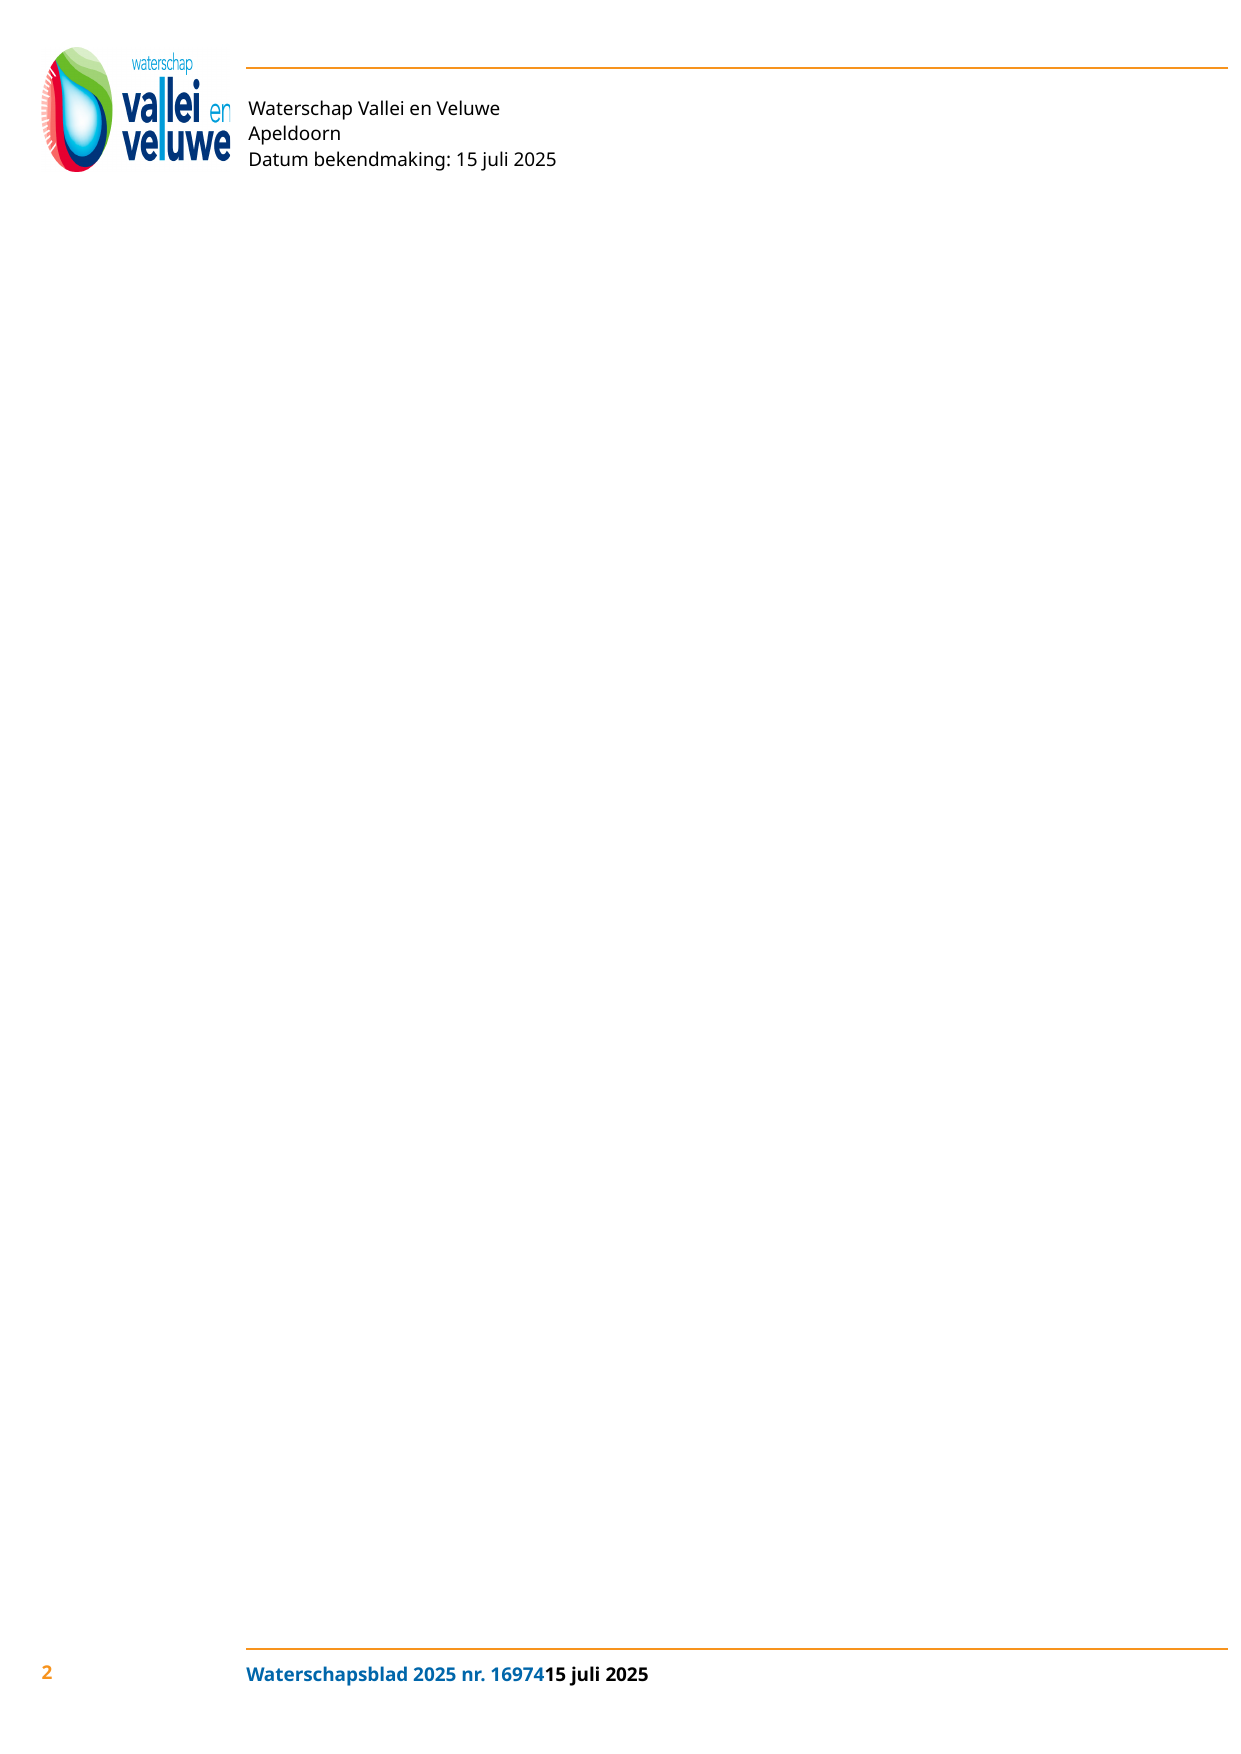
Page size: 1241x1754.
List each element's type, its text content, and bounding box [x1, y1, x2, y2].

text Waterschap Vallei en Veluwe [248, 95, 1152, 121]
text Apeldoorn [248, 121, 1152, 146]
picture [41, 47, 231, 172]
text Datum bekendmaking: 15 juli 2025 [248, 146, 1152, 172]
